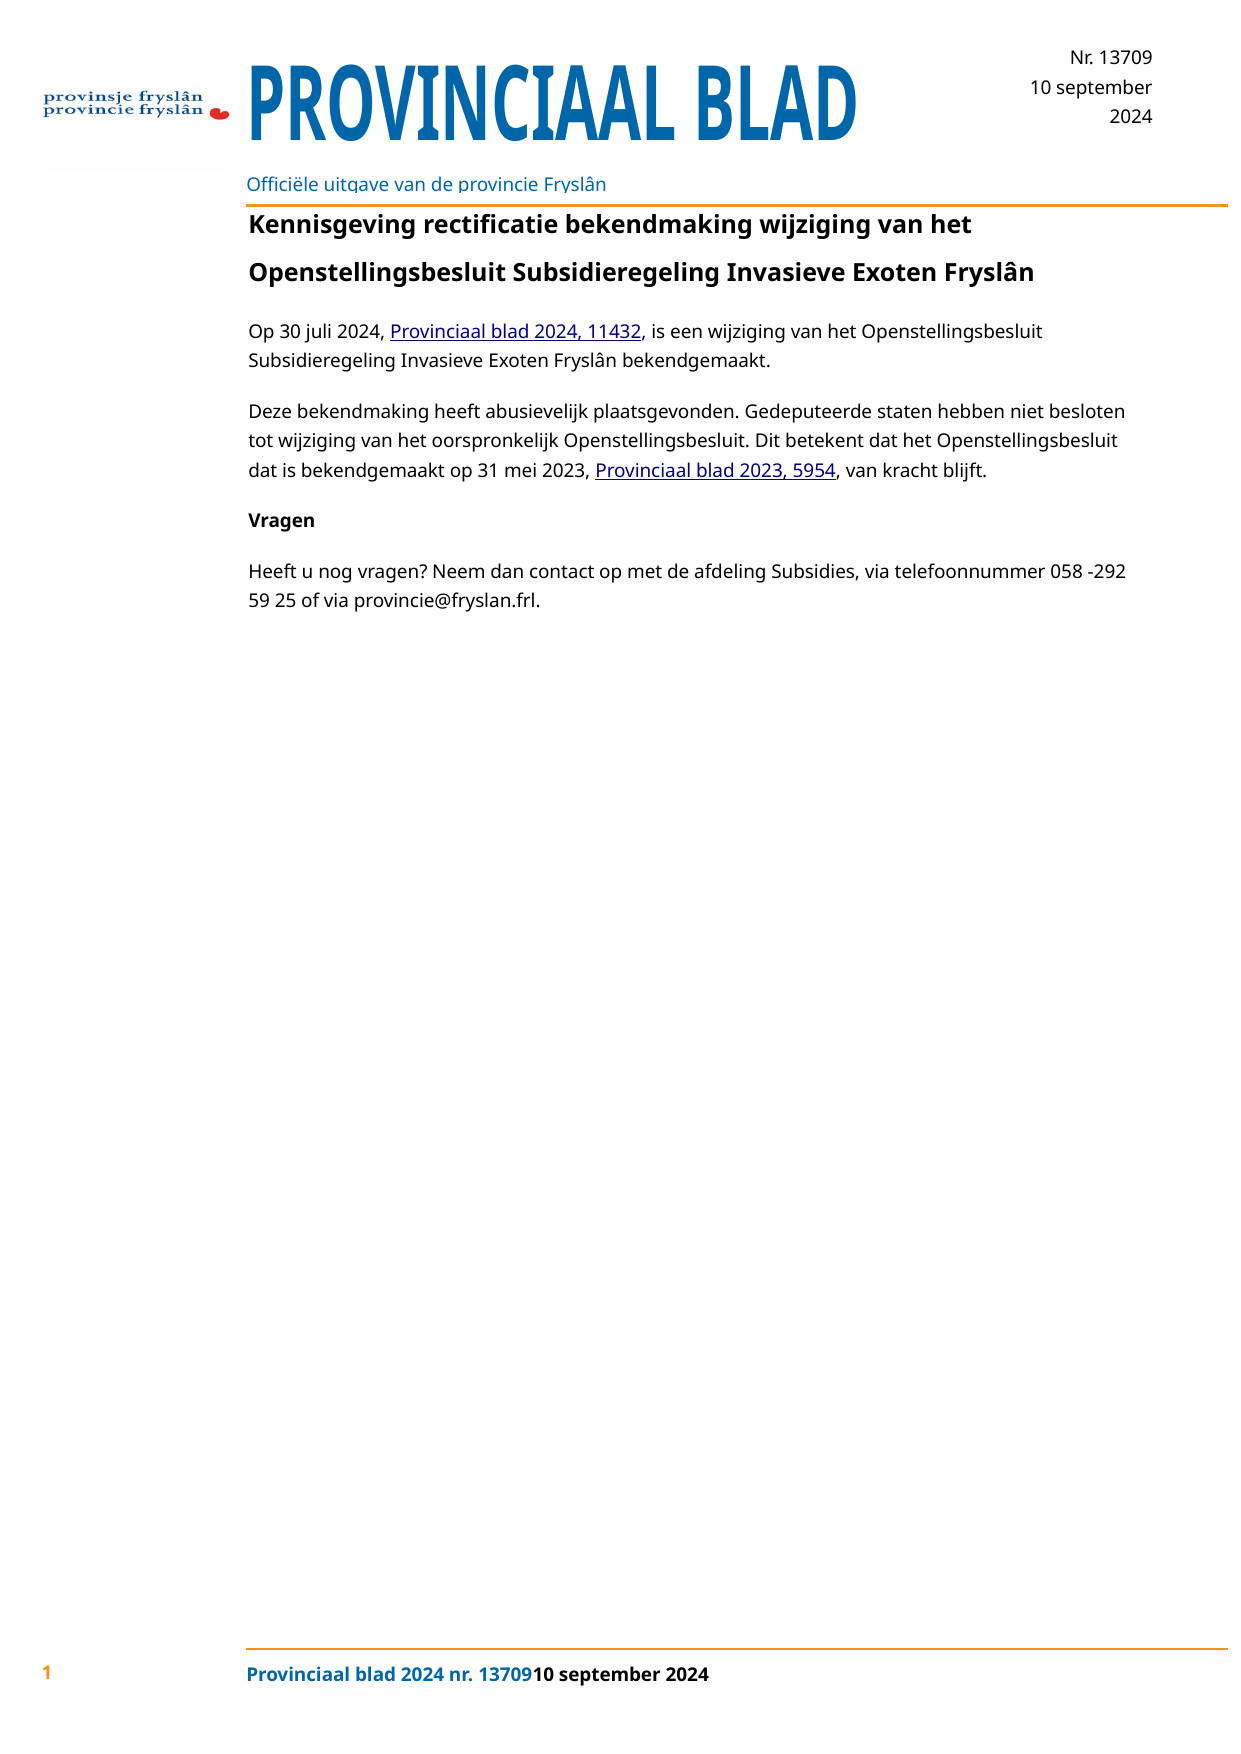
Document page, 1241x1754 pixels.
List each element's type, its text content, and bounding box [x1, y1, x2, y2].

text Deze bekendmaking heeft abusievelijk plaatsgevonden. Gedeputeerde staten hebben niet besloten tot wijziging van het oorspronkelijk Openstellingsbesluit. Dit betekent dat het Openstellingsbesluit dat is bekendgemaakt op 31 mei 2023, Provinciaal blad 2023, 5954, van kracht blijft. [248, 398, 1152, 483]
text Kennisgeving rectificatie bekendmaking wijziging van het Openstellingsbesluit Subsidieregeling Invasieve Exoten Fryslân [248, 207, 1152, 288]
text Heeft u nog vragen? Neem dan contact op met de afdeling Subsidies, via telefoonnummer 058 -292 59 25 of via provincie@fryslan.frl. [248, 558, 1152, 613]
picture [41, 47, 231, 172]
text Op 30 juli 2024, Provinciaal blad 2024, 11432, is een wijziging van het Openstellingsbesluit Subsidieregeling Invasieve Exoten Fryslân bekendgemaakt. [248, 318, 1152, 373]
text Vragen [248, 507, 1152, 533]
